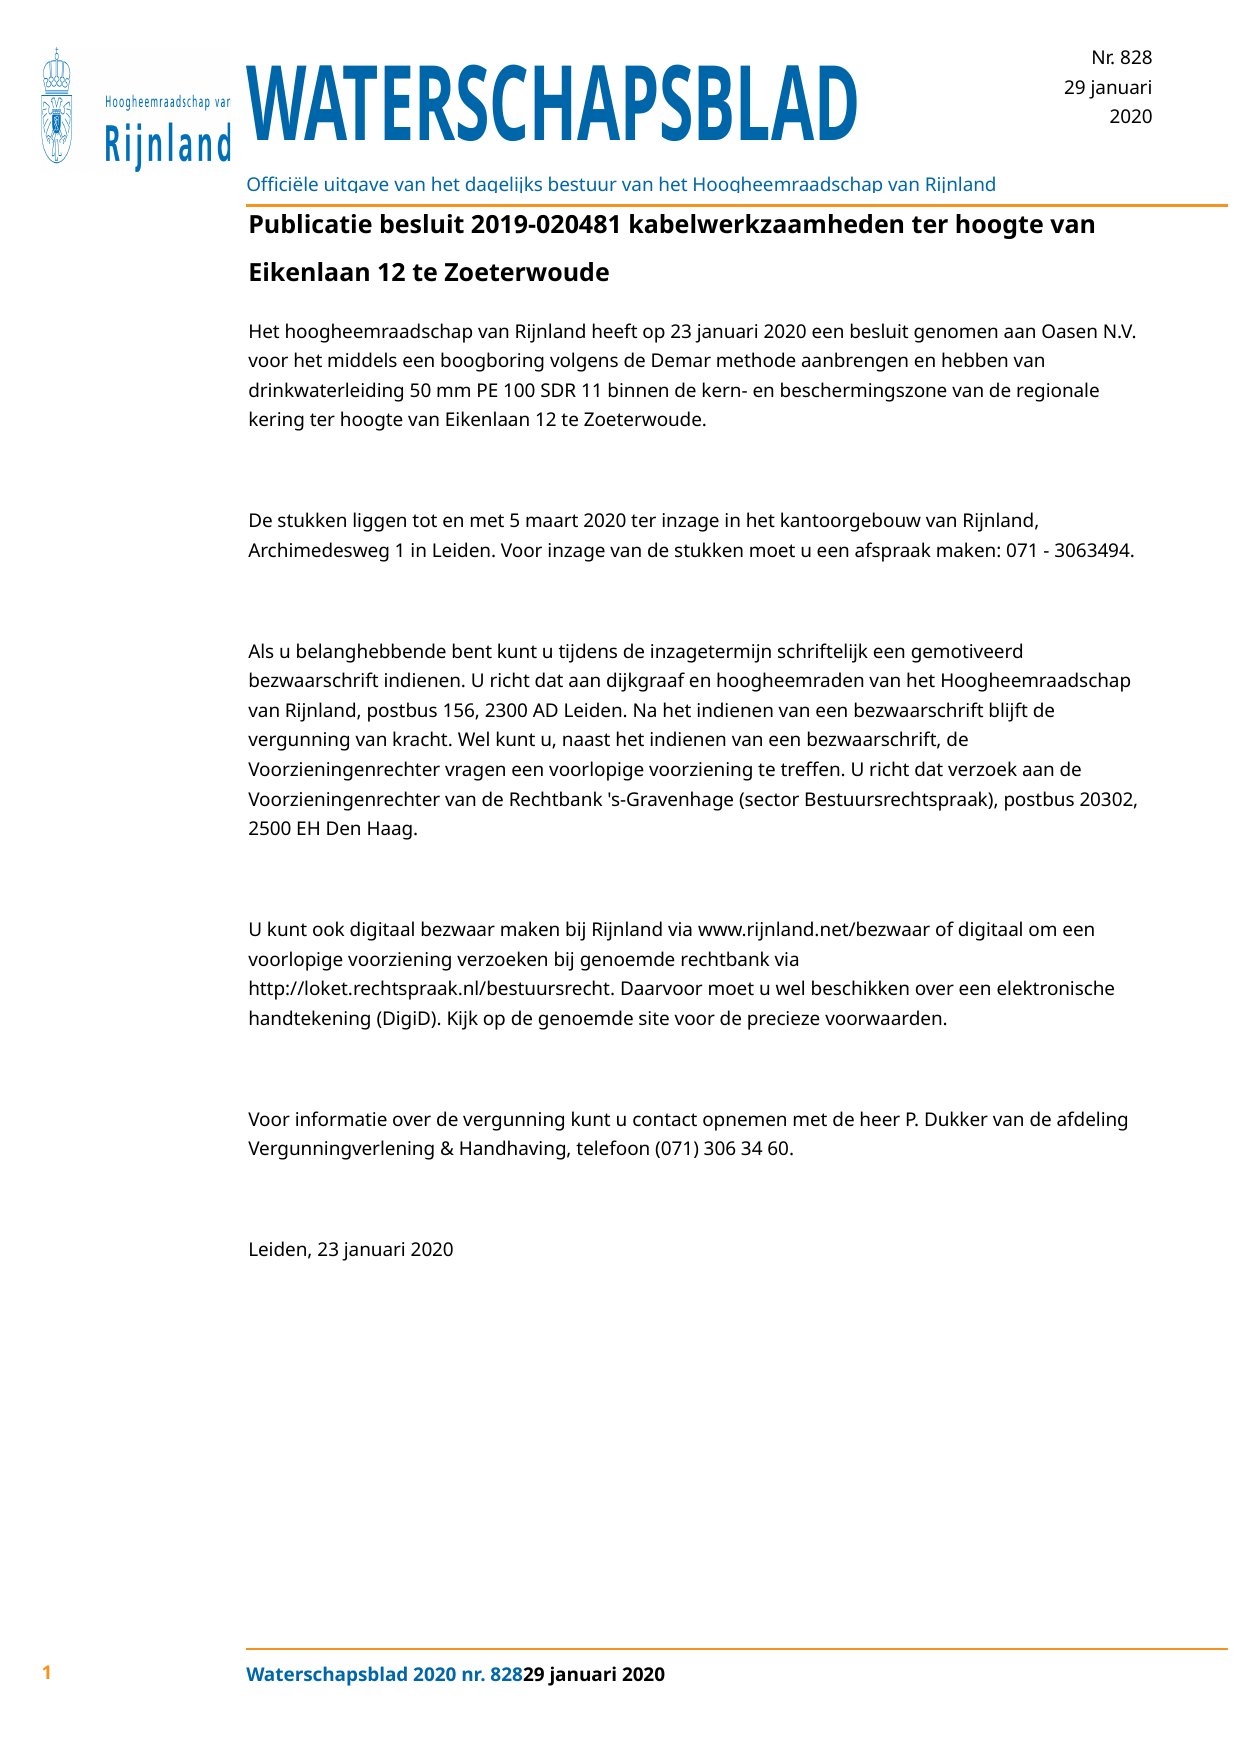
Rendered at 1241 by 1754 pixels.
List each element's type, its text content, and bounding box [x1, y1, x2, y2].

text De stukken liggen tot en met 5 maart 2020 ter inzage in het kantoorgebouw van Rijnland, Archimedesweg 1 in Leiden. Voor inzage van de stukken moet u een afspraak maken: 071 - 3063494. [248, 507, 1152, 563]
picture [41, 47, 231, 172]
text Als u belanghebbende bent kunt u tijdens de inzagetermijn schriftelijk een gemotiveerd bezwaarschrift indienen. U richt dat aan dijkgraaf en hoogheemraden van het Hoogheemraadschap van Rijnland, postbus 156, 2300 AD Leiden. Na het indienen van een bezwaarschrift blijft de vergunning van kracht. Wel kunt u, naast het indienen van een bezwaarschrift, de Voorzieningenrechter vragen een voorlopige voorziening te treffen. U richt dat verzoek aan de Voorzieningenrechter van de Rechtbank 's-Gravenhage (sector Bestuursrechtspraak), postbus 20302, 2500 EH Den Haag. [248, 638, 1152, 841]
text Publicatie besluit 2019-020481 kabelwerkzaamheden ter hoogte van Eikenlaan 12 te Zoeterwoude [248, 207, 1152, 288]
text Leiden, 23 januari 2020 [248, 1236, 1152, 1262]
text Voor informatie over de vergunning kunt u contact opnemen met de heer P. Dukker van de afdeling Vergunningverlening & Handhaving, telefoon (071) 306 34 60. [248, 1106, 1152, 1161]
text U kunt ook digitaal bezwaar maken bij Rijnland via www.rijnland.net/bezwaar of digitaal om een voorlopige voorziening verzoeken bij genoemde rechtbank via http://loket.rechtspraak.nl/bestuursrecht. Daarvoor moet u wel beschikken over een elektronische handtekening (DigiD). Kijk op de genoemde site voor de precieze voorwaarden. [248, 916, 1152, 1031]
text Het hoogheemraadschap van Rijnland heeft op 23 januari 2020 een besluit genomen aan Oasen N.V. voor het middels een boogboring volgens de Demar methode aanbrengen en hebben van drinkwaterleiding 50 mm PE 100 SDR 11 binnen de kern- en beschermingszone van de regionale kering ter hoogte van Eikenlaan 12 te Zoeterwoude. [248, 318, 1152, 432]
